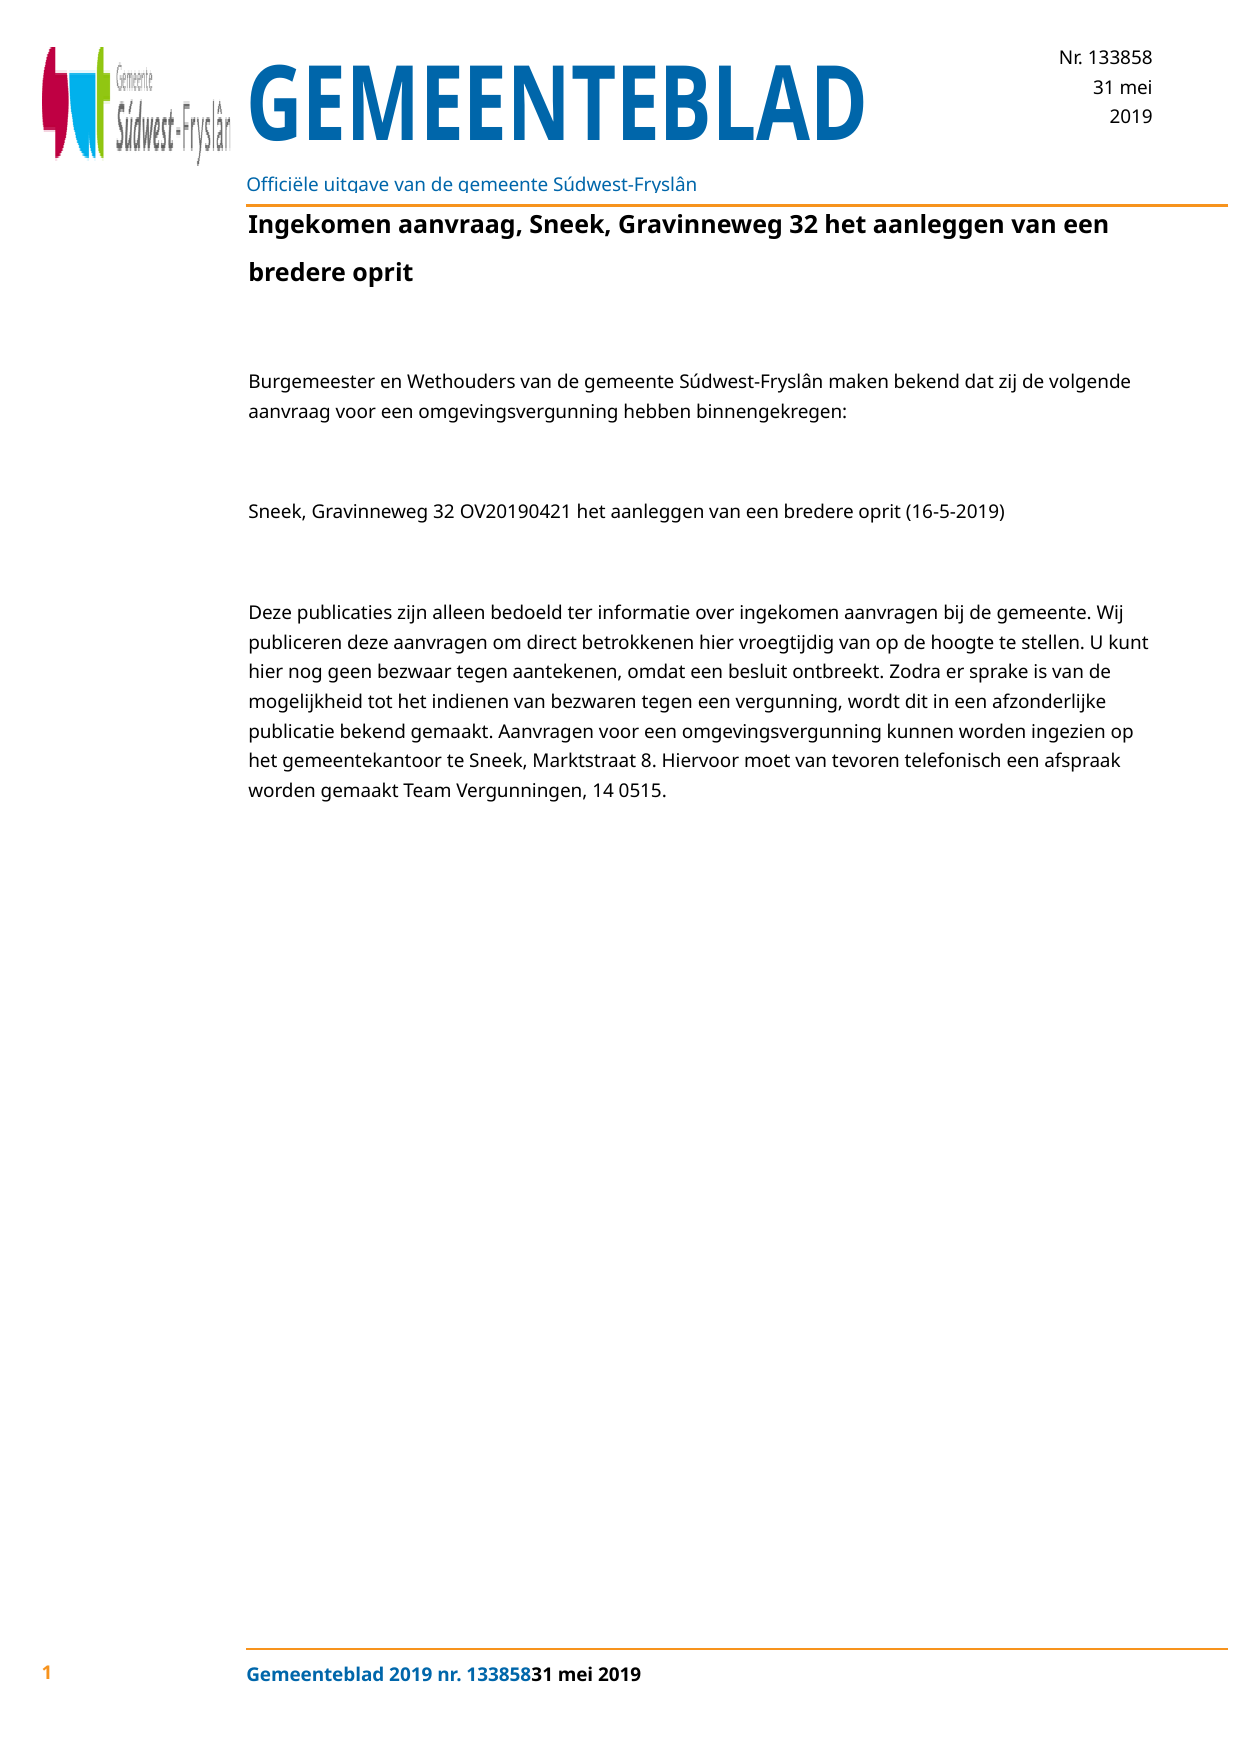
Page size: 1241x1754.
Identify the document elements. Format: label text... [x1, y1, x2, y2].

text Ingekomen aanvraag, Sneek, Gravinneweg 32 het aanleggen van een bredere oprit [248, 207, 1152, 288]
text Sneek, Gravinneweg 32 OV20190421 het aanleggen van een bredere oprit (16-5-2019) [248, 499, 1152, 524]
text Burgemeester en Wethouders van de gemeente Súdwest-Fryslân maken bekend dat zij de volgende aanvraag voor een omgevingsvergunning hebben binnengekregen: [248, 368, 1152, 424]
text Deze publicaties zijn alleen bedoeld ter informatie over ingekomen aanvragen bij de gemeente. Wij publiceren deze aanvragen om direct betrokkenen hier vroegtijdig van op de hoogte te stellen. U kunt hier nog geen bezwaar tegen aantekenen, omdat een besluit ontbreekt. Zodra er sprake is van de mogelijkheid tot het indienen van bezwaren tegen een vergunning, wordt dit in een afzonderlijke publicatie bekend gemaakt. Aanvragen voor een omgevingsvergunning kunnen worden ingezien op het gemeentekantoor te Sneek, Marktstraat 8. Hiervoor moet van tevoren telefonisch een afspraak worden gemaakt Team Vergunningen, 14 0515. [248, 599, 1152, 803]
picture [41, 47, 231, 172]
